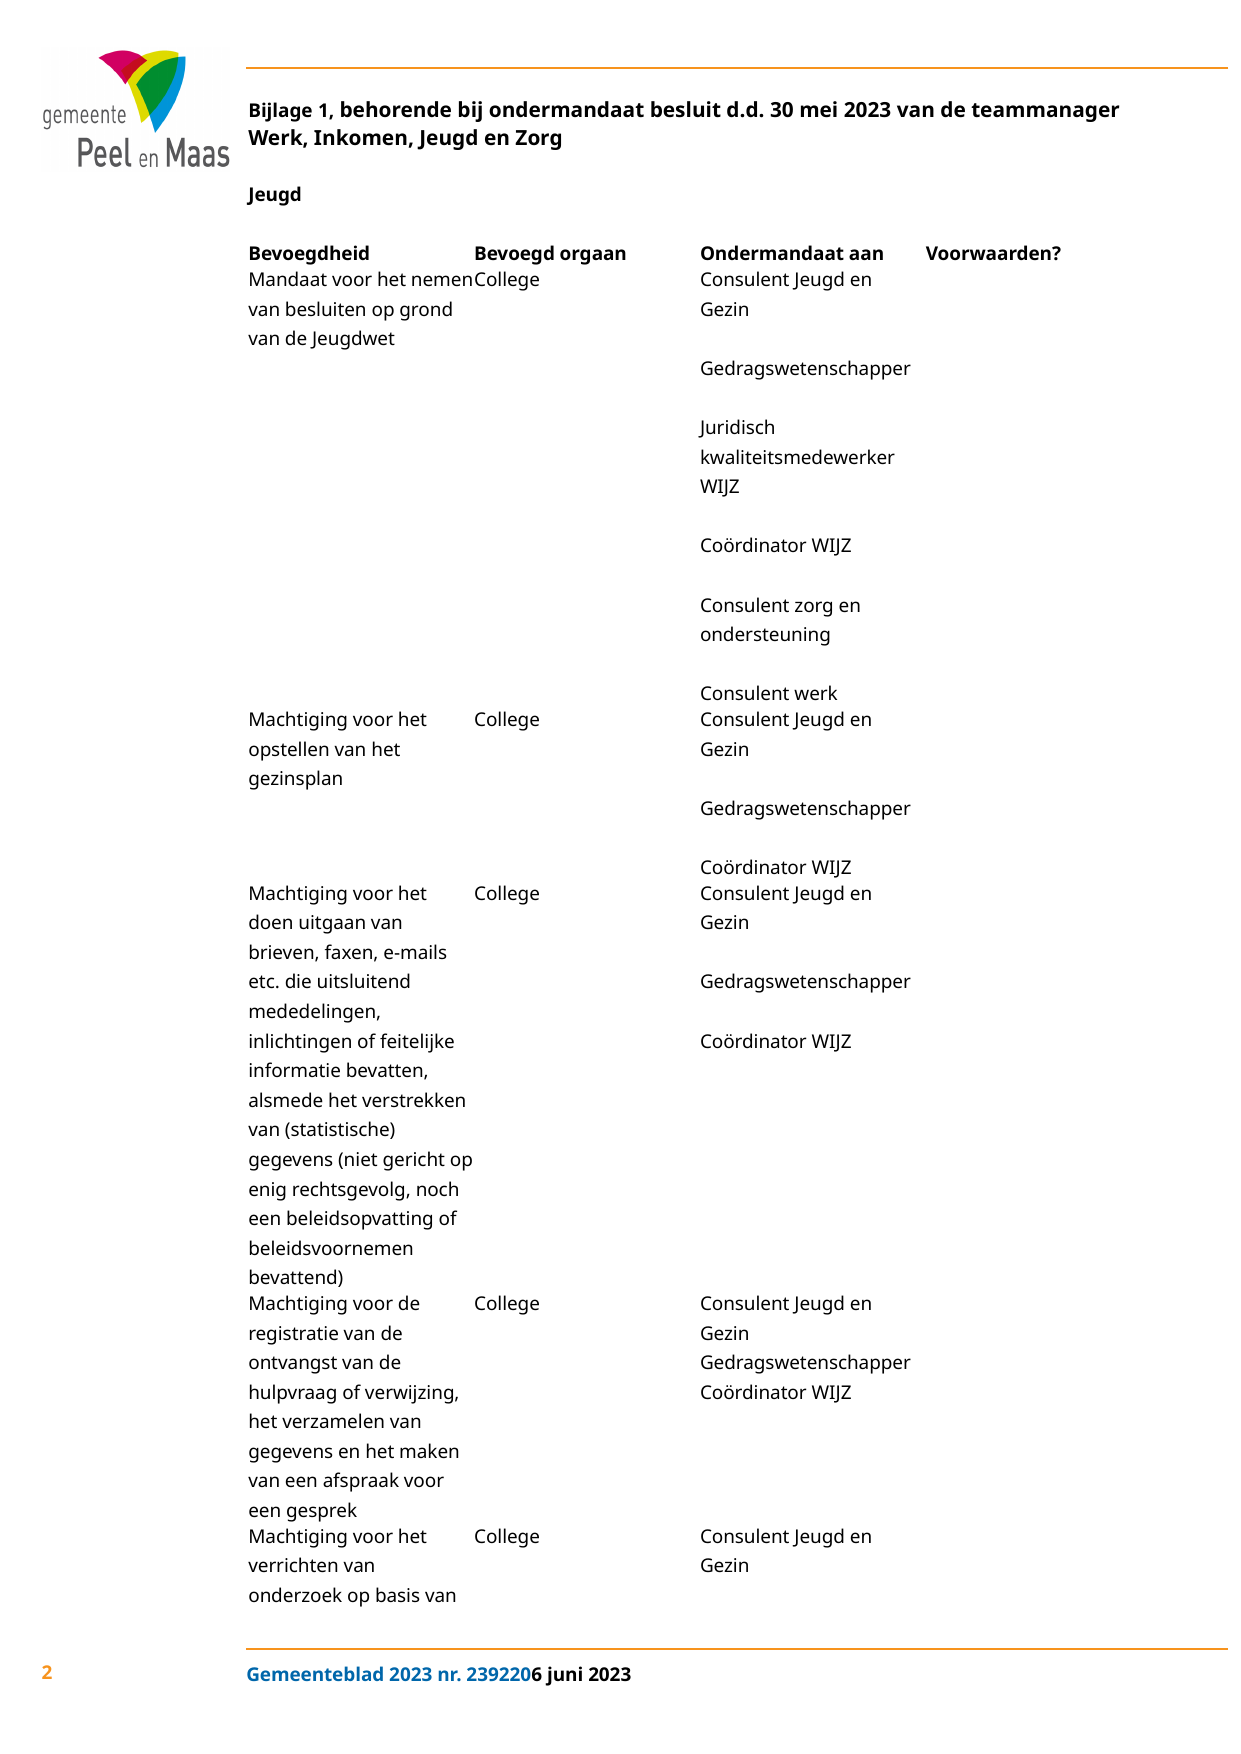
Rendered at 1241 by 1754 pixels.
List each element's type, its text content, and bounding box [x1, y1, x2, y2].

table_cell College [474, 706, 700, 880]
table_cell Consulent Jeugd en Gezin Gedragswetenschapper Coördinator WIJZ [700, 706, 926, 880]
table_cell [926, 880, 1152, 1290]
table_cell Machtiging voor de registratie van de ontvangst van de hulpvraag of verwijzing, het verzamelen van gegevens en het maken van een afspraak voor een gesprek [248, 1290, 474, 1523]
table_cell Consulent Jeugd en Gezin Gedragswetenschapper Coördinator WIJZ [700, 1290, 926, 1523]
table_cell [926, 706, 1152, 880]
table_cell [926, 266, 1152, 706]
table_header Ondermandaat aan [700, 241, 926, 266]
text Bijlage 1, behorende bij ondermandaat besluit d.d. 30 mei 2023 van de teammanager Werk, Inkomen, Jeugd en Zorg [248, 95, 1152, 152]
text Jeugd [248, 181, 1152, 207]
table_cell [926, 1290, 1152, 1523]
picture [41, 47, 231, 172]
table_cell Consulent Jeugd en Gezin Gedragswetenschapper Juridisch kwaliteitsmedewerker WIJZ Coördinator WIJZ Consulent zorg en ondersteuning Consulent werk [700, 266, 926, 706]
table_cell Consulent Jeugd en Gezin [700, 1523, 926, 1608]
table_header Voorwaarden? [926, 241, 1152, 266]
table_cell Machtiging voor het verrichten van onderzoek op basis van [248, 1523, 474, 1608]
table_cell College [474, 880, 700, 1290]
table_header Bevoegd orgaan [474, 241, 700, 266]
table_cell College [474, 1290, 700, 1523]
table_cell Mandaat voor het nemen van besluiten op grond van de Jeugdwet [248, 266, 474, 706]
table_cell College [474, 266, 700, 706]
table_header Bevoegdheid [248, 241, 474, 266]
table_cell College [474, 1523, 700, 1608]
table_cell [926, 1523, 1152, 1608]
table_cell Machtiging voor het doen uitgaan van brieven, faxen, e-mails etc. die uitsluitend mededelingen, inlichtingen of feitelijke informatie bevatten, alsmede het verstrekken van (statistische) gegevens (niet gericht op enig rechtsgevolg, noch een beleidsopvatting of beleidsvoornemen bevattend) [248, 880, 474, 1290]
table_cell Machtiging voor het opstellen van het gezinsplan [248, 706, 474, 880]
table_cell Consulent Jeugd en Gezin Gedragswetenschapper Coördinator WIJZ [700, 880, 926, 1290]
